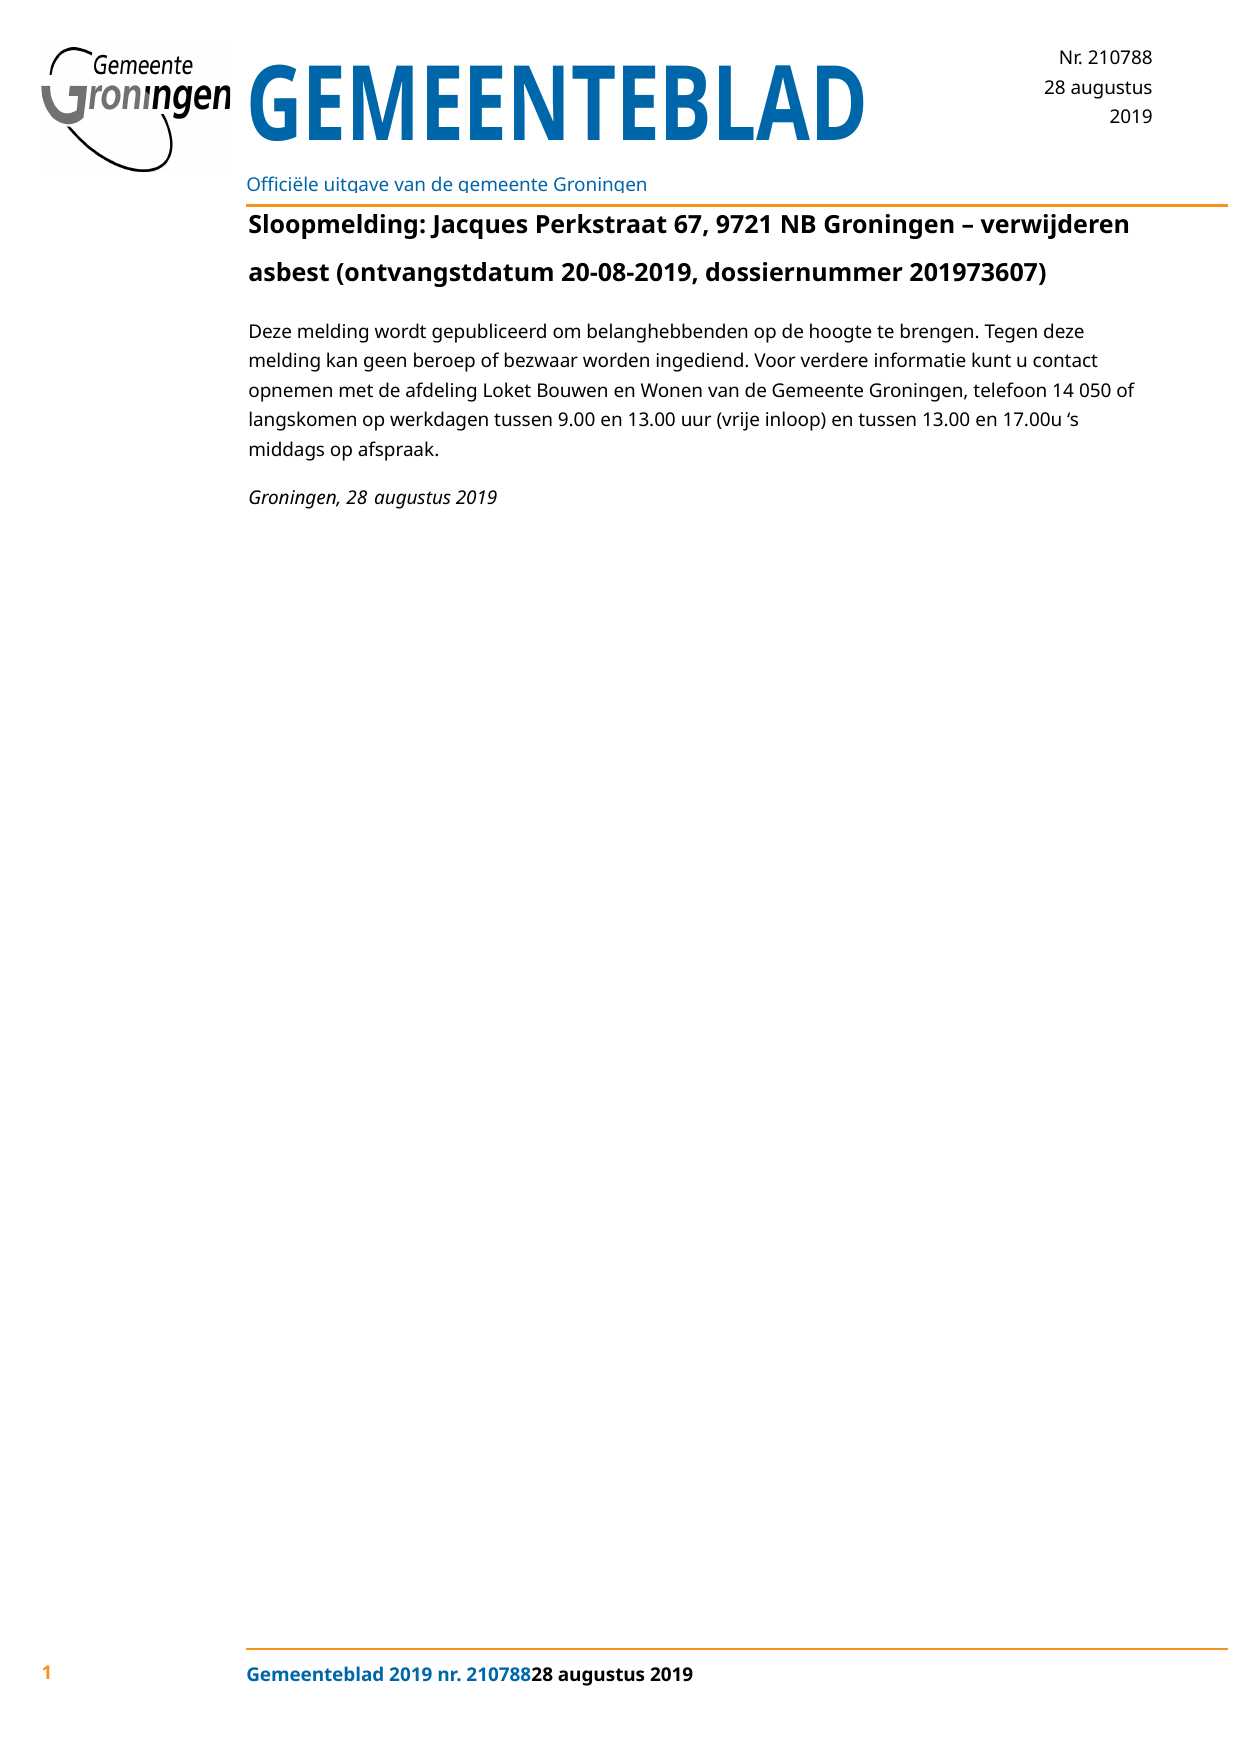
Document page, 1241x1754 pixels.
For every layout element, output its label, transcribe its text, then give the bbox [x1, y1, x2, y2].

text Groningen, 28 augustus 2019 [248, 484, 1152, 510]
text Sloopmelding: Jacques Perkstraat 67, 9721 NB Groningen – verwijderen asbest (ontvangstdatum 20-08-2019, dossiernummer 201973607) [248, 207, 1152, 288]
picture [41, 47, 231, 172]
text Deze melding wordt gepubliceerd om belanghebbenden op de hoogte te brengen. Tegen deze melding kan geen beroep of bezwaar worden ingediend. Voor verdere informatie kunt u contact opnemen met de afdeling Loket Bouwen en Wonen van de Gemeente Groningen, telefoon 14 050 of langskomen op werkdagen tussen 9.00 en 13.00 uur (vrije inloop) en tussen 13.00 en 17.00u ‘s middags op afspraak. [248, 318, 1152, 462]
